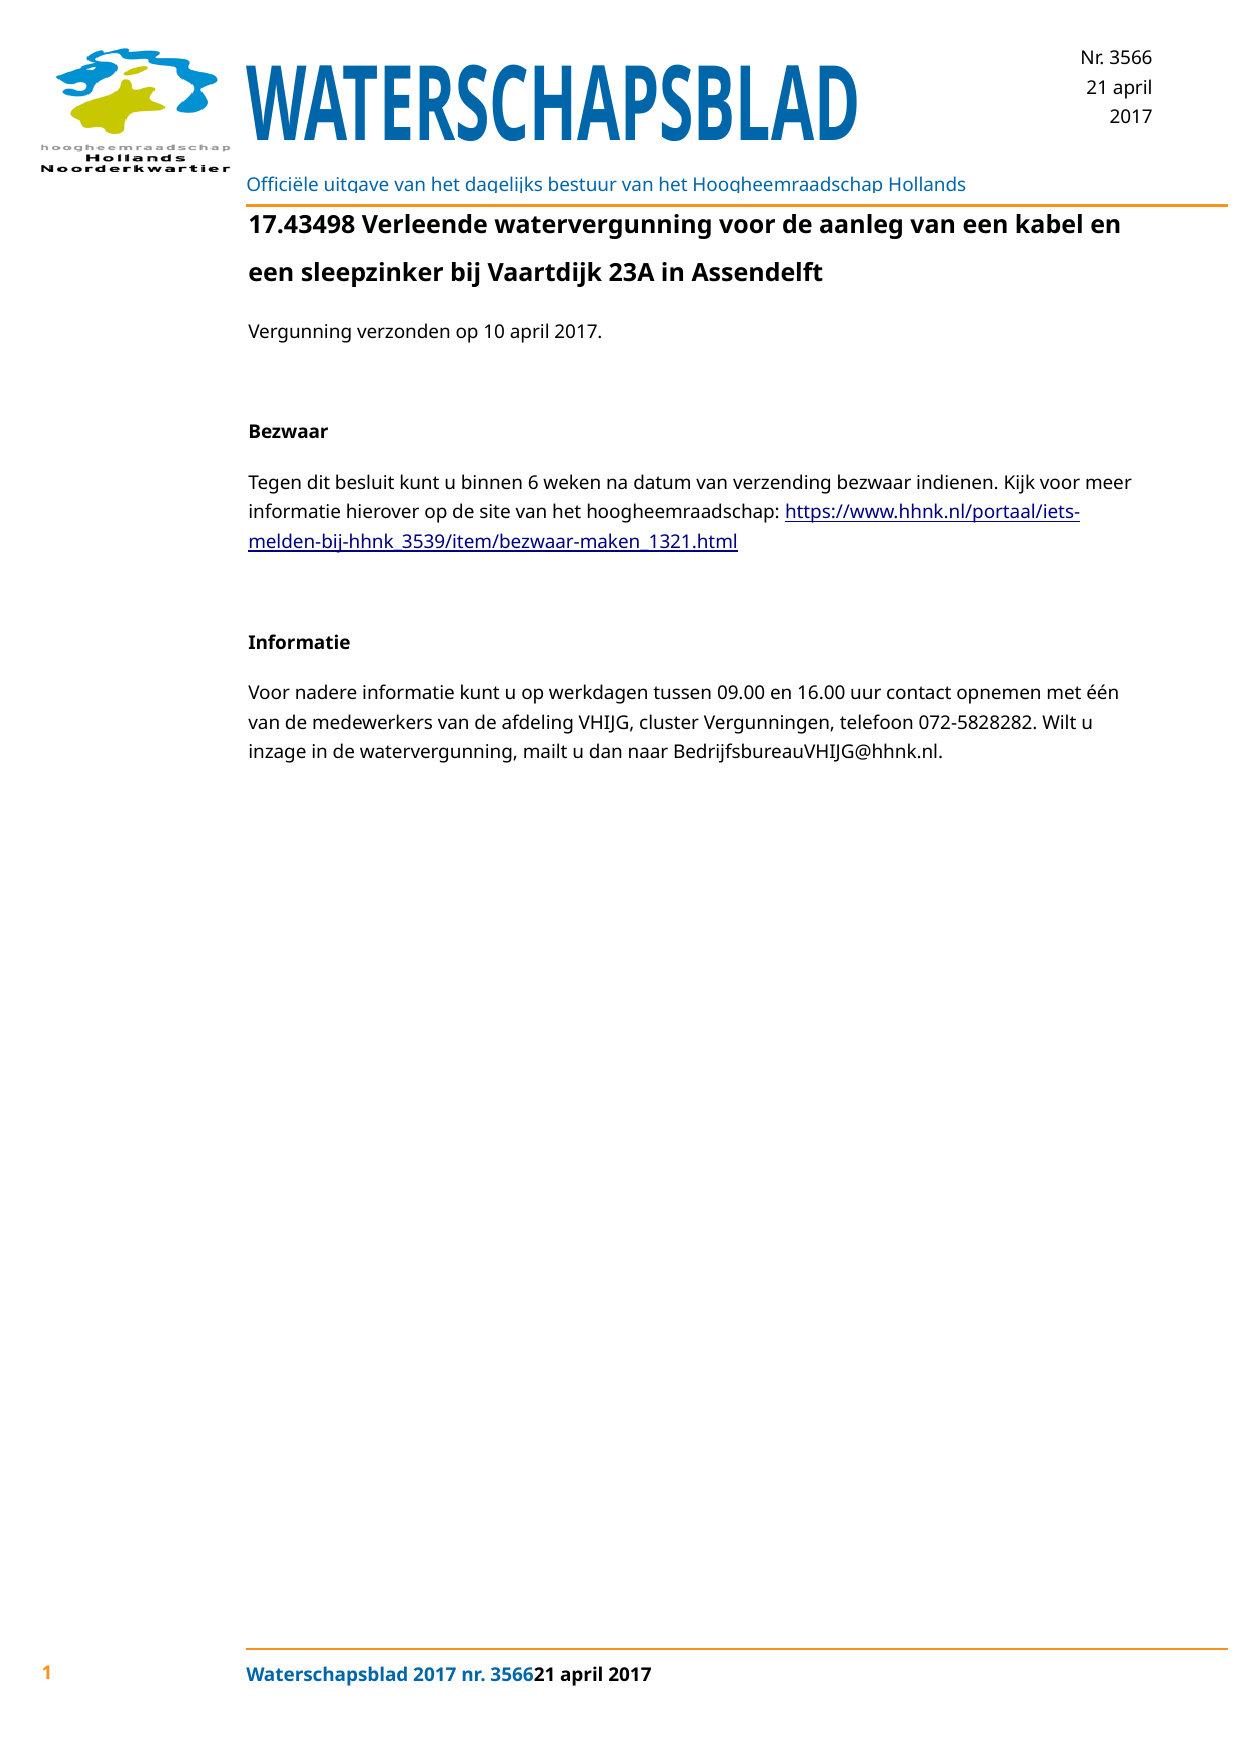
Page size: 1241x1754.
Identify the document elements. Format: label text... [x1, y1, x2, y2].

text Vergunning verzonden op 10 april 2017. [248, 318, 1152, 344]
text Informatie [248, 629, 1152, 655]
text Voor nadere informatie kunt u op werkdagen tussen 09.00 en 16.00 uur contact opnemen met één van de medewerkers van de afdeling VHIJG, cluster Vergunningen, telefoon 072-5828282. Wilt u inzage in de watervergunning, mailt u dan naar BedrijfsbureauVHIJG@hhnk.nl. [248, 679, 1152, 764]
text 17.43498 Verleende watervergunning voor de aanleg van een kabel en een sleepzinker bij Vaartdijk 23A in Assendelft [248, 207, 1152, 288]
text Bezwaar [248, 419, 1152, 444]
picture [41, 47, 231, 172]
text Tegen dit besluit kunt u binnen 6 weken na datum van verzending bezwaar indienen. Kijk voor meer informatie hierover op de site van het hoogheemraadschap: https://www.hhnk.nl/portaal/iets-melden-bij-hhnk_3539/item/bezwaar-maken_1321.html [248, 469, 1152, 554]
